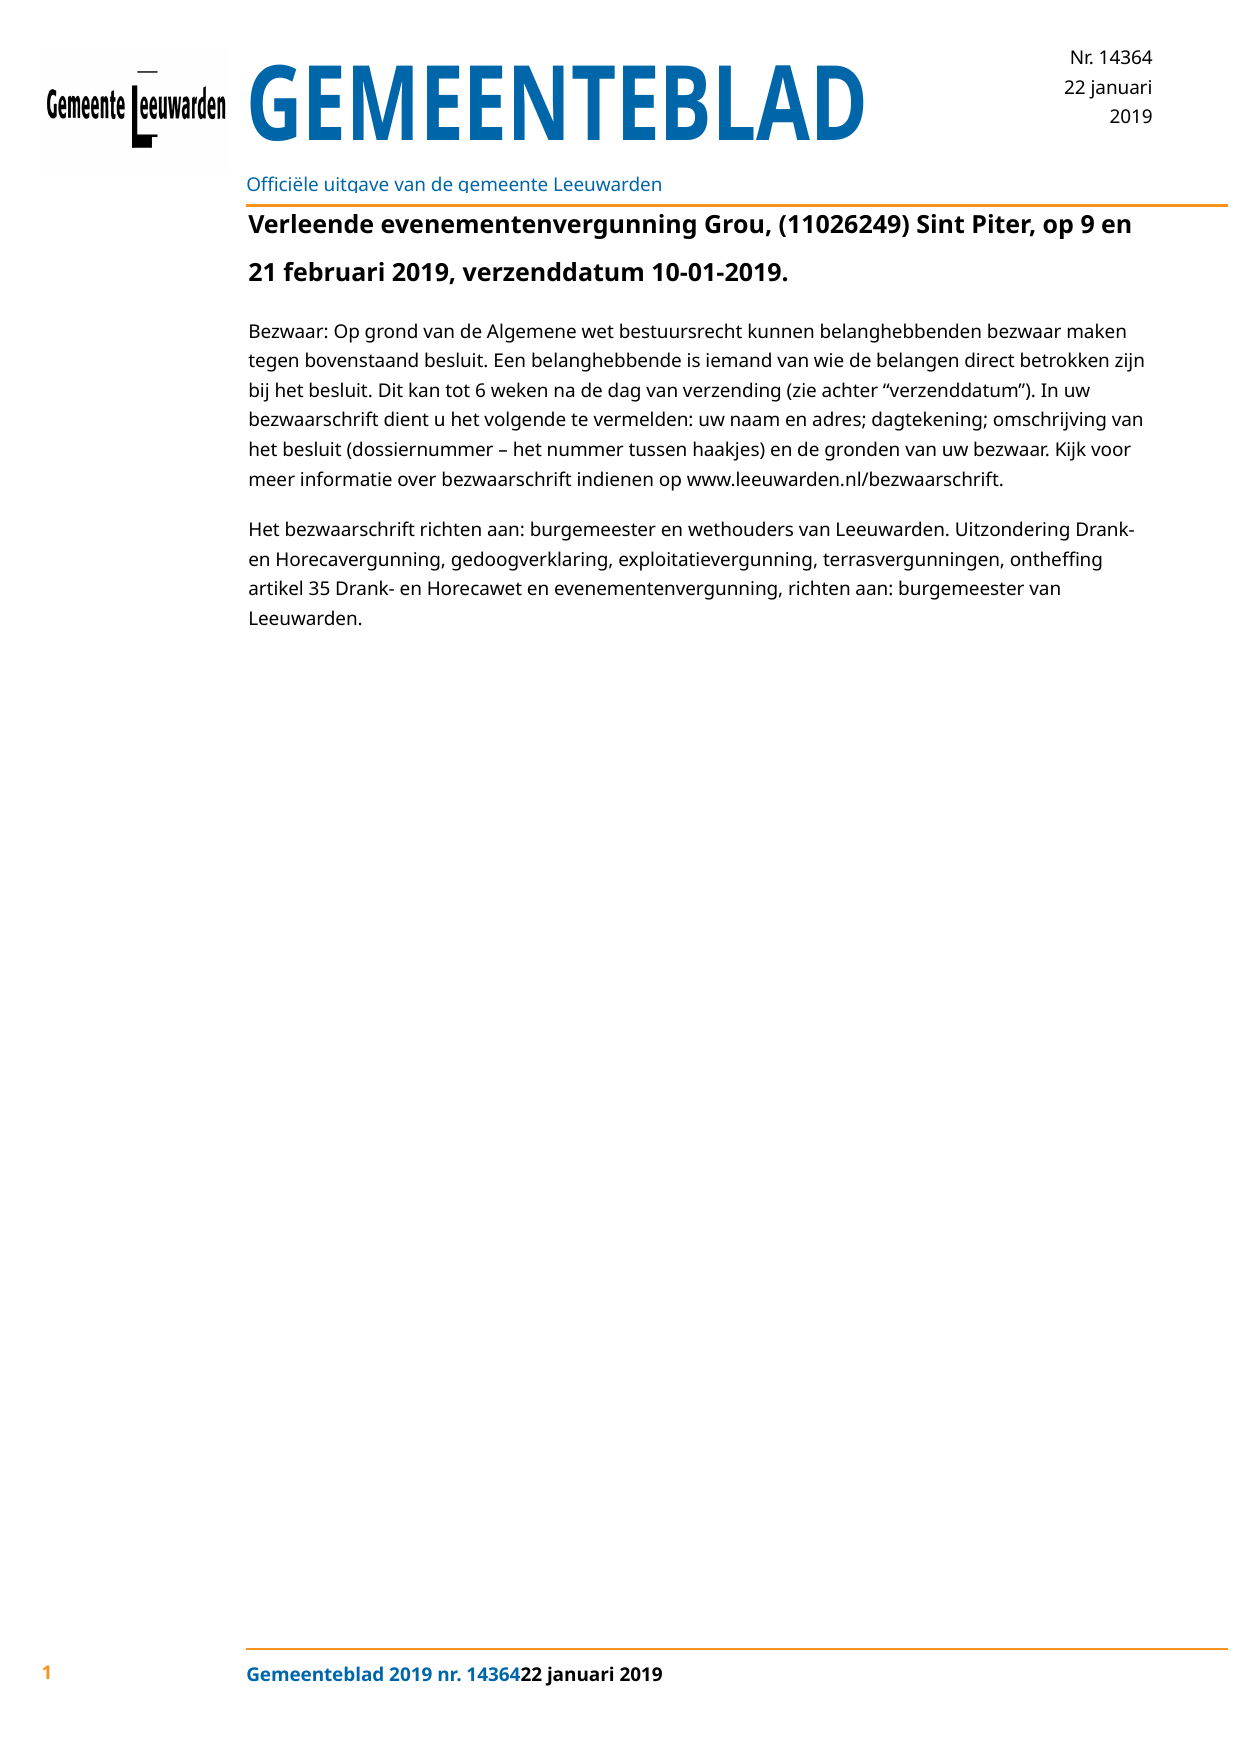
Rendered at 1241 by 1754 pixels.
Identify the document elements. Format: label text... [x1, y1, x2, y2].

text Het bezwaarschrift richten aan: burgemeester en wethouders van Leeuwarden. Uitzondering Drank- en Horecavergunning, gedoogverklaring, exploitatievergunning, terrasvergunningen, ontheffing artikel 35 Drank- en Horecawet en evenementenvergunning, richten aan: burgemeester van Leeuwarden. [248, 516, 1152, 631]
text Verleende evenementenvergunning Grou, (11026249) Sint Piter, op 9 en 21 februari 2019, verzenddatum 10-01-2019. [248, 207, 1152, 288]
text Bezwaar: Op grond van de Algemene wet bestuursrecht kunnen belanghebbenden bezwaar maken tegen bovenstaand besluit. Een belanghebbende is iemand van wie de belangen direct betrokken zijn bij het besluit. Dit kan tot 6 weken na de dag van verzending (zie achter “verzenddatum”). In uw bezwaarschrift dient u het volgende te vermelden: uw naam en adres; dagtekening; omschrijving van het besluit (dossiernummer – het nummer tussen haakjes) en de gronden van uw bezwaar. Kijk voor meer informatie over bezwaarschrift indienen op www.leeuwarden.nl/bezwaarschrift. [248, 318, 1152, 492]
picture [41, 47, 231, 172]
